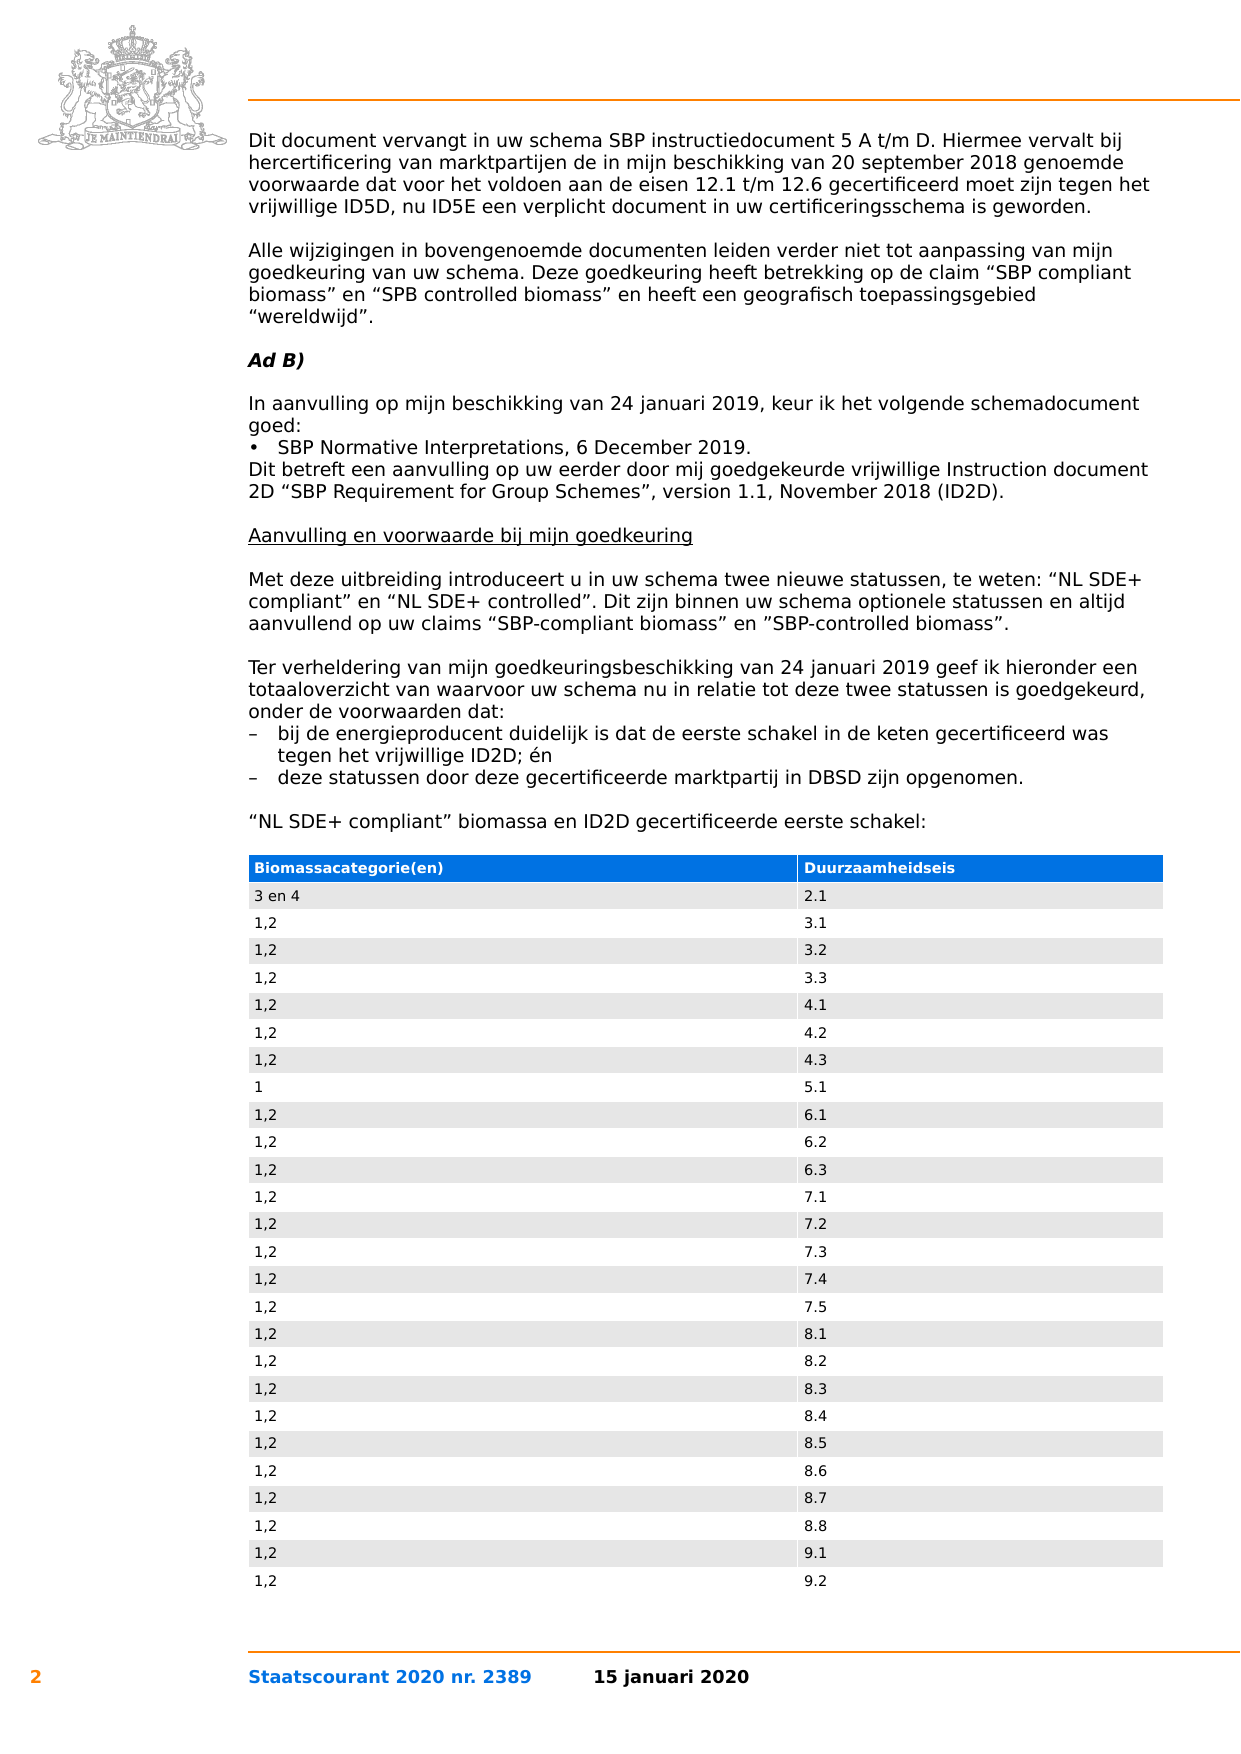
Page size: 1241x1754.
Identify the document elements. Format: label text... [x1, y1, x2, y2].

table_cell 1,2 [249, 1212, 797, 1238]
text In aanvulling op mijn beschikking van 24 januari 2019, keur ik het volgende schemadocument goed: [248, 393, 1163, 437]
table_cell 1,2 [249, 910, 797, 937]
table_cell 6.3 [798, 1157, 1163, 1183]
table_cell 1,2 [249, 1486, 797, 1512]
table_cell 3.3 [798, 965, 1163, 991]
table_cell 9.1 [798, 1540, 1163, 1567]
table_cell 8.5 [798, 1431, 1163, 1457]
table_cell 1,2 [249, 1157, 797, 1183]
text • SBP Normative Interpretations, 6 December 2019. [248, 437, 1163, 459]
table_cell 7.3 [798, 1239, 1163, 1265]
table_cell 7.2 [798, 1212, 1163, 1238]
table_cell 3 en 4 [249, 883, 797, 909]
table_cell 1,2 [249, 1513, 797, 1539]
table_cell 1,2 [249, 1184, 797, 1211]
table_header Duurzaamheidseis [798, 855, 1163, 882]
table_cell 4.2 [798, 1020, 1163, 1046]
table_cell 1,2 [249, 1129, 797, 1156]
table_cell 9.2 [798, 1568, 1163, 1594]
table_cell 8.2 [798, 1349, 1163, 1375]
table_cell 1,2 [249, 1349, 797, 1375]
text Alle wijzigingen in bovengenoemde documenten leiden verder niet tot aanpassing van mijn goedkeuring van uw schema. Deze goedkeuring heeft betrekking op de claim “SBP compliant biomass” en “SPB controlled biomass” en heeft een geografisch toepassingsgebied “wereldwijd”. [248, 240, 1163, 328]
table_cell 1,2 [249, 1020, 797, 1046]
table_cell 1,2 [249, 993, 797, 1019]
table_cell 8.3 [798, 1376, 1163, 1402]
table_cell 4.1 [798, 993, 1163, 1019]
text Met deze uitbreiding introduceert u in uw schema twee nieuwe statussen, te weten: “NL SDE+ compliant” en “NL SDE+ controlled”. Dit zijn binnen uw schema optionele statussen en altijd aanvullend op uw claims “SBP-compliant biomass” en ”SBP-controlled biomass”. [248, 569, 1163, 635]
table_cell 7.1 [798, 1184, 1163, 1211]
text Dit document vervangt in uw schema SBP instructiedocument 5 A t/m D. Hiermee vervalt bij hercertificering van marktpartijen de in mijn beschikking van 20 september 2018 genoemde voorwaarde dat voor het voldoen aan de eisen 12.1 t/m 12.6 gecertificeerd moet zijn tegen het vrijwillige ID5D, nu ID5E een verplicht document in uw certificeringsschema is geworden. [248, 130, 1163, 218]
table_header Biomassacategorie(en) [249, 855, 797, 882]
table_cell 3.1 [798, 910, 1163, 937]
table_cell 1,2 [249, 1458, 797, 1484]
table_cell 1,2 [249, 1321, 797, 1347]
text Ter verheldering van mijn goedkeuringsbeschikking van 24 januari 2019 geef ik hieronder een totaaloverzicht van waarvoor uw schema nu in relatie tot deze twee statussen is goedgekeurd, onder de voorwaarden dat: [248, 657, 1163, 723]
table_cell 1,2 [249, 1266, 797, 1293]
table_cell 1,2 [249, 1047, 797, 1073]
text – deze statussen door deze gecertificeerde marktpartij in DBSD zijn opgenomen. [248, 767, 1163, 789]
table_cell 1,2 [249, 1239, 797, 1265]
table_cell 1,2 [249, 1102, 797, 1128]
table_cell 6.1 [798, 1102, 1163, 1128]
table_cell 8.1 [798, 1321, 1163, 1347]
table_cell 1,2 [249, 1431, 797, 1457]
subtitle Aanvulling en voorwaarde bij mijn goedkeuring [248, 525, 1163, 547]
table_cell 5.1 [798, 1075, 1163, 1101]
table_cell 7.5 [798, 1294, 1163, 1320]
table_cell 1 [249, 1075, 797, 1101]
table_cell 1,2 [249, 938, 797, 964]
subtitle Ad B) [248, 349, 1163, 371]
table_cell 1,2 [249, 1294, 797, 1320]
table_cell 1,2 [249, 1376, 797, 1402]
table_cell 8.8 [798, 1513, 1163, 1539]
table_cell 8.4 [798, 1403, 1163, 1430]
table_cell 8.6 [798, 1458, 1163, 1484]
text “NL SDE+ compliant” biomassa en ID2D gecertificeerde eerste schakel: [248, 811, 1163, 832]
table_cell 4.3 [798, 1047, 1163, 1073]
table_cell 2.1 [798, 883, 1163, 909]
table_cell 6.2 [798, 1129, 1163, 1156]
text – bij de energieproducent duidelijk is dat de eerste schakel in de keten gecertificeerd was tegen het vrijwillige ID2D; én [248, 723, 1163, 767]
picture [38, 25, 227, 150]
table_cell 3.2 [798, 938, 1163, 964]
table_cell 8.7 [798, 1486, 1163, 1512]
table_cell 7.4 [798, 1266, 1163, 1293]
table_cell 1,2 [249, 1540, 797, 1567]
text Dit betreft een aanvulling op uw eerder door mij goedgekeurde vrijwillige Instruction document 2D “SBP Requirement for Group Schemes”, version 1.1, November 2018 (ID2D). [248, 459, 1163, 503]
table_cell 1,2 [249, 1568, 797, 1594]
table_cell 1,2 [249, 965, 797, 991]
table_cell 1,2 [249, 1403, 797, 1430]
